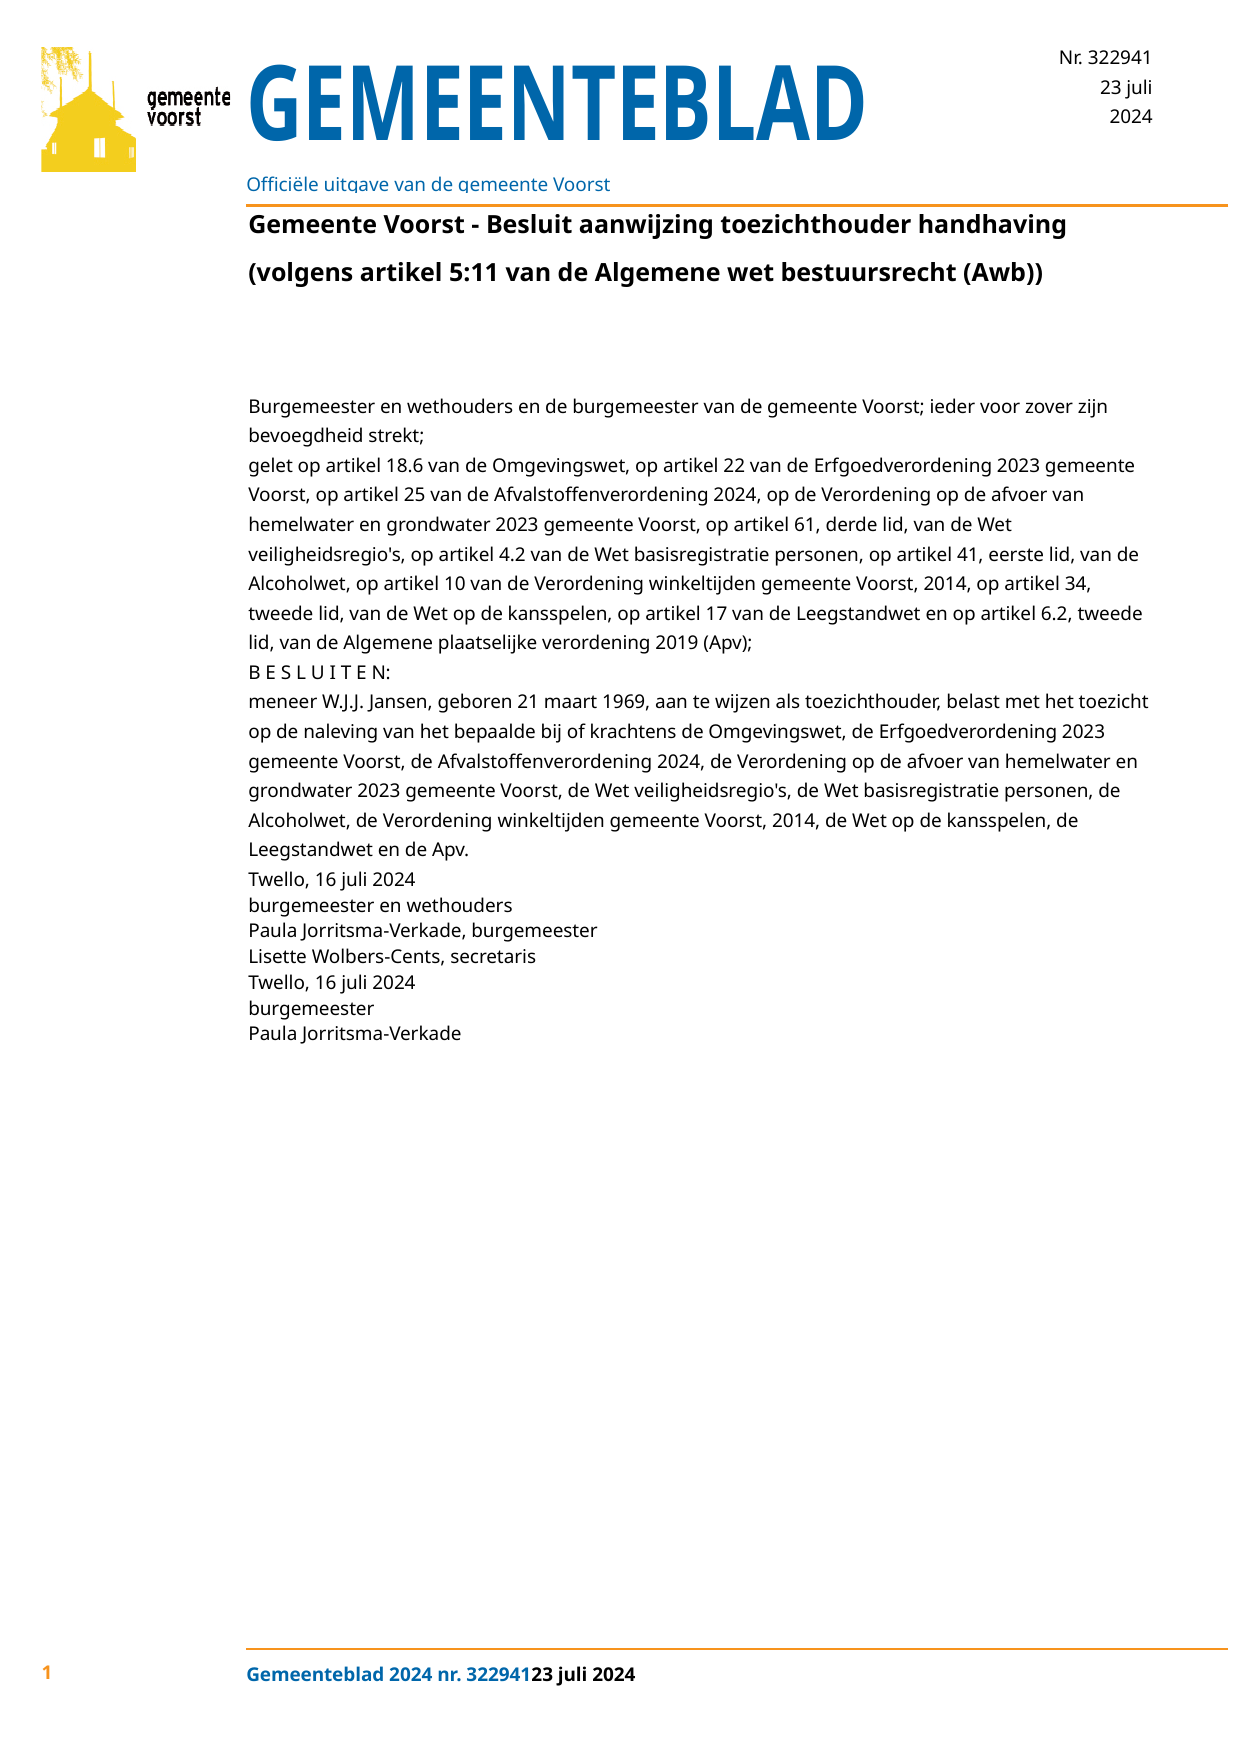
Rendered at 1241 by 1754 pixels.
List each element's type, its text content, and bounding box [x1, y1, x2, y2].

text Paula Jorritsma-Verkade [248, 1021, 1152, 1046]
text burgemeester en wethouders [248, 892, 1152, 918]
text Lisette Wolbers-Cents, secretaris [248, 943, 1152, 969]
text gelet op artikel 18.6 van de Omgevingswet, op artikel 22 van de Erfgoedverordening 2023 gemeente Voorst, op artikel 25 van de Afvalstoffenverordening 2024, op de Verordening op de afvoer van hemelwater en grondwater 2023 gemeente Voorst, op artikel 61, derde lid, van de Wet veiligheidsregio's, op artikel 4.2 van de Wet basisregistratie personen, op artikel 41, eerste lid, van de Alcoholwet, op artikel 10 van de Verordening winkeltijden gemeente Voorst, 2014, op artikel 34, tweede lid, van de Wet op de kansspelen, op artikel 17 van de Leegstandwet en op artikel 6.2, tweede lid, van de Algemene plaatselijke verordening 2019 (Apv); [248, 452, 1152, 655]
text Twello, 16 juli 2024 [248, 866, 1152, 892]
text burgemeester [248, 995, 1152, 1021]
text Twello, 16 juli 2024 [248, 969, 1152, 995]
text B E S L U I T E N: [248, 659, 1152, 685]
text meneer W.J.J. Jansen, geboren 21 maart 1969, aan te wijzen als toezichthouder, belast met het toezicht op de naleving van het bepaalde bij of krachtens de Omgevingswet, de Erfgoedverordening 2023 gemeente Voorst, de Afvalstoffenverordening 2024, de Verordening op de afvoer van hemelwater en grondwater 2023 gemeente Voorst, de Wet veiligheidsregio's, de Wet basisregistratie personen, de Alcoholwet, de Verordening winkeltijden gemeente Voorst, 2014, de Wet op de kansspelen, de Leegstandwet en de Apv. [248, 689, 1152, 862]
picture [41, 47, 231, 172]
text Paula Jorritsma-Verkade, burgemeester [248, 918, 1152, 943]
text Gemeente Voorst - Besluit aanwijzing toezichthouder handhaving (volgens artikel 5:11 van de Algemene wet bestuursrecht (Awb)) [248, 207, 1152, 288]
text Burgemeester en wethouders en de burgemeester van de gemeente Voorst; ieder voor zover zijn bevoegdheid strekt; [248, 393, 1152, 448]
